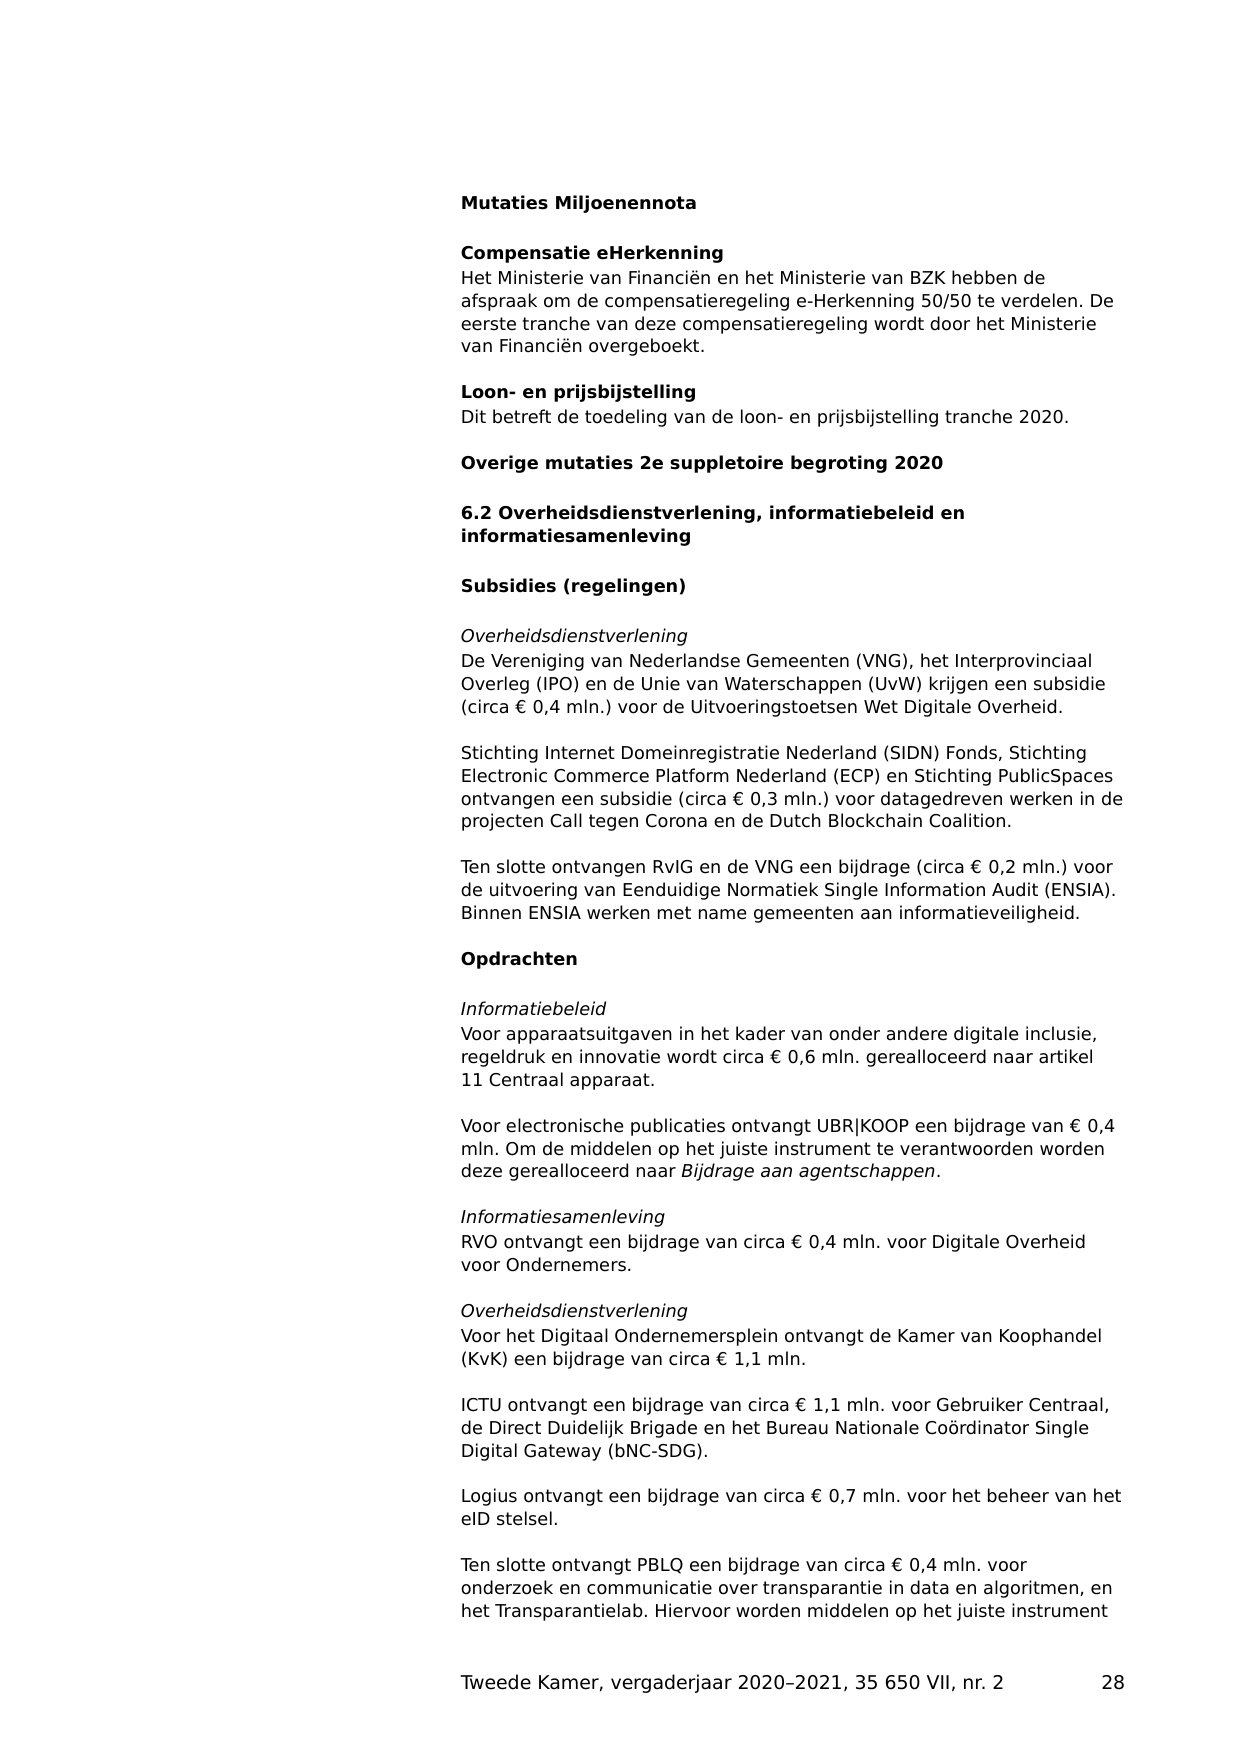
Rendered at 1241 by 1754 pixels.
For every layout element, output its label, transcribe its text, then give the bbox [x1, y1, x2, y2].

text Overige mutaties 2e suppletoire begroting 2020 [461, 451, 1125, 474]
text Voor het Digitaal Ondernemersplein ontvangt de Kamer van Koophandel (KvK) een bijdrage van circa € 1,1 mln. [461, 1324, 1125, 1370]
text Het Ministerie van Financiën en het Ministerie van BZK hebben de afspraak om de compensatieregeling e-Herkenning 50/50 te verdelen. De eerste tranche van deze compensatieregeling wordt door het Ministerie van Financiën overgeboekt. [461, 266, 1125, 357]
text Mutaties Miljoenennota [461, 191, 1125, 214]
text Subsidies (regelingen) [461, 574, 1125, 597]
text Compensatie eHerkenning [461, 241, 1125, 264]
text Ten slotte ontvangt PBLQ een bijdrage van circa € 0,4 mln. voor onderzoek en communicatie over transparantie in data en algoritmen, en het Transparantielab. Hiervoor worden middelen op het juiste instrument [461, 1553, 1125, 1622]
text RVO ontvangt een bijdrage van circa € 0,4 mln. voor Digitale Overheid voor Ondernemers. [461, 1230, 1125, 1276]
text Stichting Internet Domeinregistratie Nederland (SIDN) Fonds, Stichting Electronic Commerce Platform Nederland (ECP) en Stichting PublicSpaces ontvangen een subsidie (circa € 0,3 mln.) voor datagedreven werken in de projecten Call tegen Corona en de Dutch Blockchain Coalition. [461, 741, 1125, 832]
text Ten slotte ontvangen RvIG en de VNG een bijdrage (circa € 0,2 mln.) voor de uitvoering van Eenduidige Normatiek Single Information Audit (ENSIA). Binnen ENSIA werken met name gemeenten aan informatieveiligheid. [461, 855, 1125, 924]
text Overheidsdienstverlening [461, 1299, 1125, 1322]
text ICTU ontvangt een bijdrage van circa € 1,1 mln. voor Gebruiker Centraal, de Direct Duidelijk Brigade en het Bureau Nationale Coördinator Single Digital Gateway (bNC-SDG). [461, 1393, 1125, 1462]
text Overheidsdienstverlening [461, 624, 1125, 647]
text Informatiesamenleving [461, 1205, 1125, 1228]
text Logius ontvangt een bijdrage van circa € 0,7 mln. voor het beheer van het eID stelsel. [461, 1484, 1125, 1530]
text Dit betreft de toedeling van de loon- en prijsbijstelling tranche 2020. [461, 405, 1125, 428]
text Opdrachten [461, 947, 1125, 970]
text Loon- en prijsbijstelling [461, 380, 1125, 403]
text 6.2 Overheidsdienstverlening, informatiebeleid en informatiesamenleving [461, 501, 1125, 547]
text Voor electronische publicaties ontvangt UBR|KOOP een bijdrage van € 0,4 mln. Om de middelen op het juiste instrument te verantwoorden worden deze gerealloceerd naar Bijdrage aan agentschappen. [461, 1114, 1125, 1182]
text Informatiebeleid [461, 997, 1125, 1020]
text Voor apparaatsuitgaven in het kader van onder andere digitale inclusie, regeldruk en innovatie wordt circa € 0,6 mln. gerealloceerd naar artikel 11 Centraal apparaat. [461, 1022, 1125, 1091]
text De Vereniging van Nederlandse Gemeenten (VNG), het Interprovinciaal Overleg (IPO) en de Unie van Waterschappen (UvW) krijgen een subsidie (circa € 0,4 mln.) voor de Uitvoeringstoetsen Wet Digitale Overheid. [461, 649, 1125, 718]
